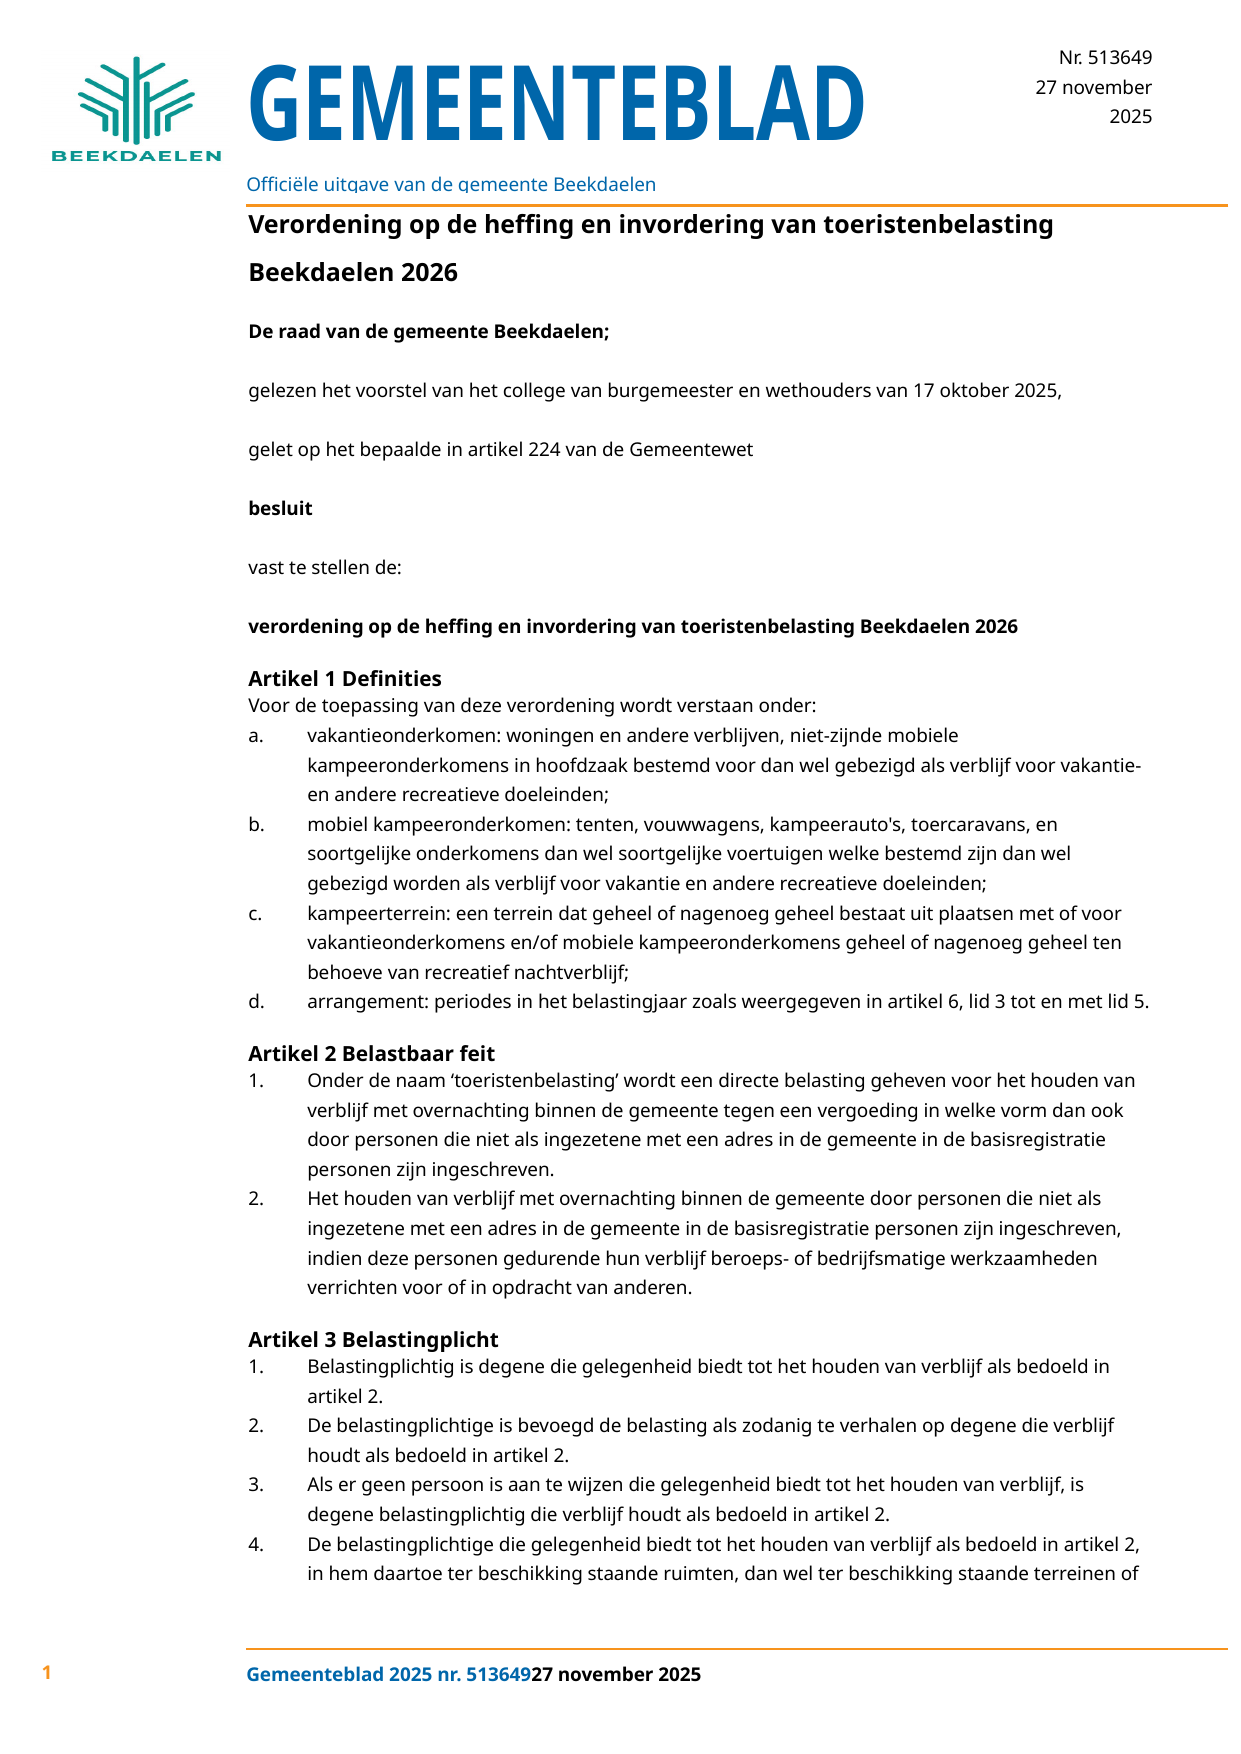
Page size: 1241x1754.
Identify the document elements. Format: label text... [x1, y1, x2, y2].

text Verordening op de heffing en invordering van toeristenbelasting Beekdaelen 2026 [248, 207, 1152, 288]
text Voor de toepassing van deze verordening wordt verstaan onder: [248, 693, 1152, 718]
list Als er geen persoon is aan te wijzen die gelegenheid biedt tot het houden van verblijf, is degene belastingplichtig die verblijf houdt als bedoeld in artikel 2. [248, 1472, 1152, 1527]
text gelet op het bepaalde in artikel 224 van de Gemeentewet [248, 436, 1152, 462]
picture [41, 47, 231, 172]
text besluit [248, 495, 1152, 521]
list Belastingplichtig is degene die gelegenheid biedt tot het houden van verblijf als bedoeld in artikel 2. [248, 1353, 1152, 1408]
list De belastingplichtige is bevoegd de belasting als zodanig te verhalen op degene die verblijf houdt als bedoeld in artikel 2. [248, 1412, 1152, 1468]
list vakantieonderkomen: woningen en andere verblijven, niet-zijnde mobiele kampeeronderkomens in hoofdzaak bestemd voor dan wel gebezigd als verblijf voor vakantie- en andere recreatieve doeleinden; [248, 722, 1152, 807]
text Artikel 1 Definities [248, 664, 1152, 693]
text Artikel 3 Belastingplicht [248, 1325, 1152, 1353]
list kampeerterrein: een terrein dat geheel of nagenoeg geheel bestaat uit plaatsen met of voor vakantieonderkomens en/of mobiele kampeeronderkomens geheel of nagenoeg geheel ten behoeve van recreatief nachtverblijf; [248, 900, 1152, 984]
text Artikel 2 Belastbaar feit [248, 1039, 1152, 1067]
list De belastingplichtige die gelegenheid biedt tot het houden van verblijf als bedoeld in artikel 2, in hem daartoe ter beschikking staande ruimten, dan wel ter beschikking staande terreinen of [248, 1531, 1152, 1586]
list arrangement: periodes in het belastingjaar zoals weergegeven in artikel 6, lid 3 tot en met lid 5. [248, 988, 1152, 1014]
list Onder de naam ‘toeristenbelasting’ wordt een directe belasting geheven voor het houden van verblijf met overnachting binnen de gemeente tegen een vergoeding in welke vorm dan ook door personen die niet als ingezetene met een adres in de gemeente in de basisregistratie personen zijn ingeschreven. [248, 1067, 1152, 1182]
text gelezen het voorstel van het college van burgemeester en wethouders van 17 oktober 2025, [248, 377, 1152, 403]
text vast te stellen de: [248, 554, 1152, 580]
list mobiel kampeeronderkomen: tenten, vouwwagens, kampeerauto's, toercaravans, en soortgelijke onderkomens dan wel soortgelijke voertuigen welke bestemd zijn dan wel gebezigd worden als verblijf voor vakantie en andere recreatieve doeleinden; [248, 811, 1152, 896]
text verordening op de heffing en invordering van toeristenbelasting Beekdaelen 2026 [248, 614, 1152, 639]
list Het houden van verblijf met overnachting binnen de gemeente door personen die niet als ingezetene met een adres in de gemeente in de basisregistratie personen zijn ingeschreven, indien deze personen gedurende hun verblijf beroeps- of bedrijfsmatige werkzaamheden verrichten voor of in opdracht van anderen. [248, 1186, 1152, 1300]
text De raad van de gemeente Beekdaelen; [248, 318, 1152, 344]
